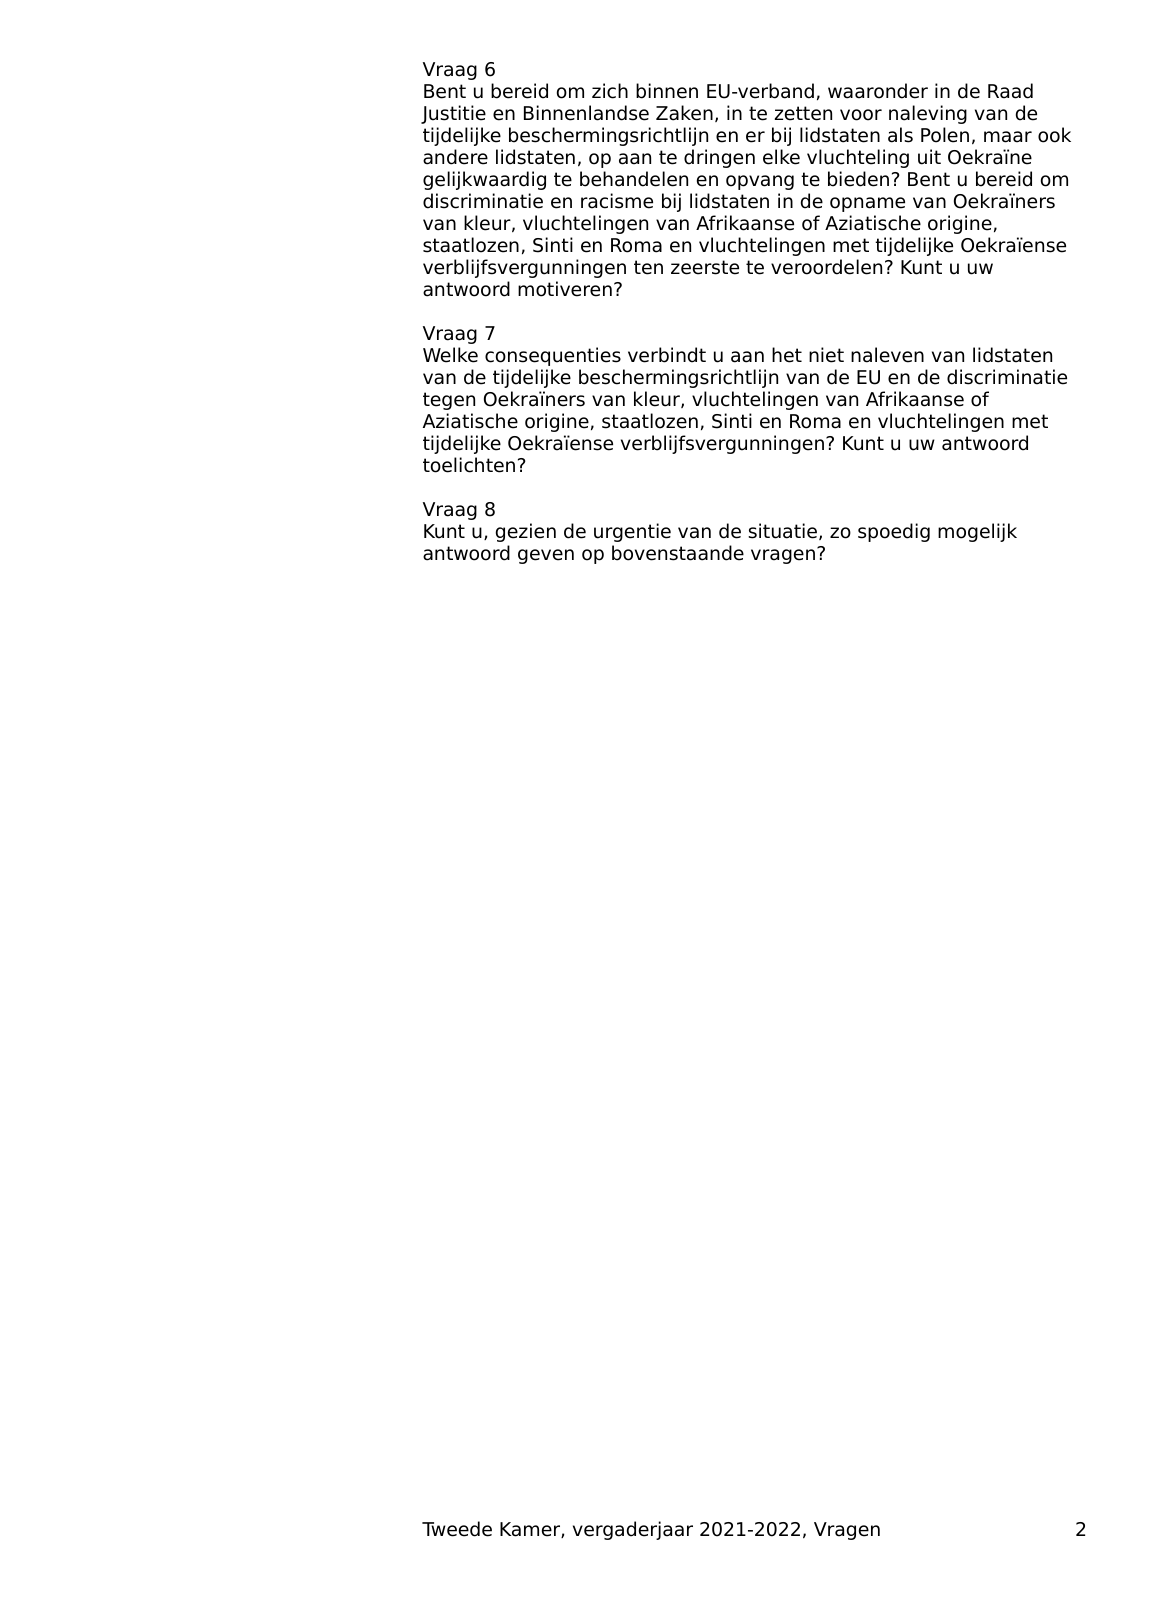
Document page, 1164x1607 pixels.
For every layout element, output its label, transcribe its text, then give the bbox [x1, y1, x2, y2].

text Kunt u, gezien de urgentie van de situatie, zo spoedig mogelijk antwoord geven op bovenstaande vragen? [422, 521, 1087, 565]
text Vraag 8 [422, 499, 1087, 521]
text Bent u bereid om zich binnen EU-verband, waaronder in de Raad Justitie en Binnenlandse Zaken, in te zetten voor naleving van de tijdelijke beschermingsrichtlijn en er bij lidstaten als Polen, maar ook andere lidstaten, op aan te dringen elke vluchteling uit Oekraïne gelijkwaardig te behandelen en opvang te bieden? Bent u bereid om discriminatie en racisme bij lidstaten in de opname van Oekraïners van kleur, vluchtelingen van Afrikaanse of Aziatische origine, staatlozen, Sinti en Roma en vluchtelingen met tijdelijke Oekraïense verblijfsvergunningen ten zeerste te veroordelen? Kunt u uw antwoord motiveren? [422, 81, 1087, 301]
text Vraag 7 [422, 323, 1087, 345]
text Vraag 6 [422, 59, 1087, 81]
text Welke consequenties verbindt u aan het niet naleven van lidstaten van de tijdelijke beschermingsrichtlijn van de EU en de discriminatie tegen Oekraïners van kleur, vluchtelingen van Afrikaanse of Aziatische origine, staatlozen, Sinti en Roma en vluchtelingen met tijdelijke Oekraïense verblijfsvergunningen? Kunt u uw antwoord toelichten? [422, 345, 1087, 477]
